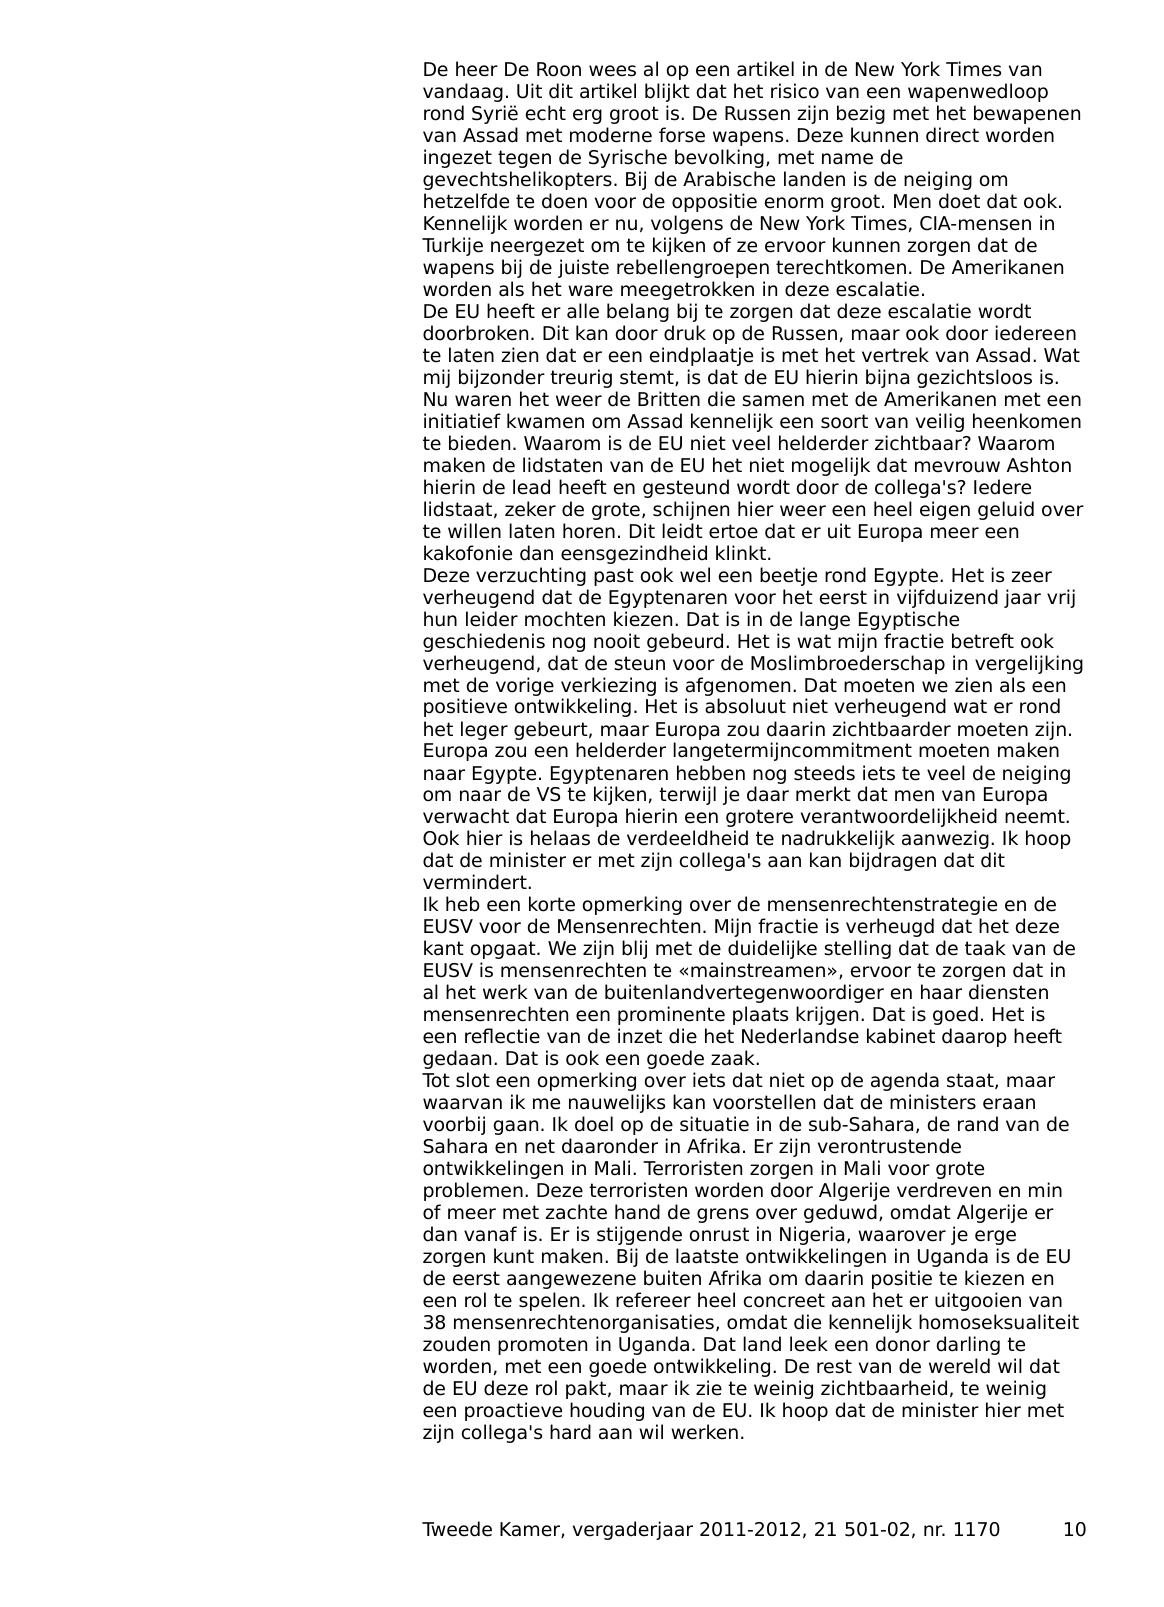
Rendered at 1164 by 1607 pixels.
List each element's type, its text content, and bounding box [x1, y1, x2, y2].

text Tot slot een opmerking over iets dat niet op de agenda staat, maar waarvan ik me nauwelijks kan voorstellen dat de ministers eraan voorbij gaan. Ik doel op de situatie in de sub-Sahara, de rand van de Sahara en net daaronder in Afrika. Er zijn verontrustende ontwikkelingen in Mali. Terroristen zorgen in Mali voor grote problemen. Deze terroristen worden door Algerije verdreven en min of meer met zachte hand de grens over geduwd, omdat Algerije er dan vanaf is. Er is stijgende onrust in Nigeria, waarover je erge zorgen kunt maken. Bij de laatste ontwikkelingen in Uganda is de EU de eerst aangewezene buiten Afrika om daarin positie te kiezen en een rol te spelen. Ik refereer heel concreet aan het er uitgooien van 38 mensenrechtenorganisaties, omdat die kennelijk homoseksualiteit zouden promoten in Uganda. Dat land leek een donor darling te worden, met een goede ontwikkeling. De rest van de wereld wil dat de EU deze rol pakt, maar ik zie te weinig zichtbaarheid, te weinig een proactieve houding van de EU. Ik hoop dat de minister hier met zijn collega's hard aan wil werken. [422, 1070, 1087, 1444]
text Ik heb een korte opmerking over de mensenrechtenstrategie en de EUSV voor de Mensenrechten. Mijn fractie is verheugd dat het deze kant opgaat. We zijn blij met de duidelijke stelling dat de taak van de EUSV is mensenrechten te «mainstreamen», ervoor te zorgen dat in al het werk van de buitenlandvertegenwoordiger en haar diensten mensenrechten een prominente plaats krijgen. Dat is goed. Het is een reflectie van de inzet die het Nederlandse kabinet daarop heeft gedaan. Dat is ook een goede zaak. [422, 894, 1087, 1070]
text De EU heeft er alle belang bij te zorgen dat deze escalatie wordt doorbroken. Dit kan door druk op de Russen, maar ook door iedereen te laten zien dat er een eindplaatje is met het vertrek van Assad. Wat mij bijzonder treurig stemt, is dat de EU hierin bijna gezichtsloos is. Nu waren het weer de Britten die samen met de Amerikanen met een initiatief kwamen om Assad kennelijk een soort van veilig heenkomen te bieden. Waarom is de EU niet veel helderder zichtbaar? Waarom maken de lidstaten van de EU het niet mogelijk dat mevrouw Ashton hierin de lead heeft en gesteund wordt door de collega's? Iedere lidstaat, zeker de grote, schijnen hier weer een heel eigen geluid over te willen laten horen. Dit leidt ertoe dat er uit Europa meer een kakofonie dan eensgezindheid klinkt. [422, 301, 1087, 564]
text De heer De Roon wees al op een artikel in de New York Times van vandaag. Uit dit artikel blijkt dat het risico van een wapenwedloop rond Syrië echt erg groot is. De Russen zijn bezig met het bewapenen van Assad met moderne forse wapens. Deze kunnen direct worden ingezet tegen de Syrische bevolking, met name de gevechtshelikopters. Bij de Arabische landen is de neiging om hetzelfde te doen voor de oppositie enorm groot. Men doet dat ook. Kennelijk worden er nu, volgens de New York Times, CIA-mensen in Turkije neergezet om te kijken of ze ervoor kunnen zorgen dat de wapens bij de juiste rebellengroepen terechtkomen. De Amerikanen worden als het ware meegetrokken in deze escalatie. [422, 59, 1087, 301]
text Deze verzuchting past ook wel een beetje rond Egypte. Het is zeer verheugend dat de Egyptenaren voor het eerst in vijfduizend jaar vrij hun leider mochten kiezen. Dat is in de lange Egyptische geschiedenis nog nooit gebeurd. Het is wat mijn fractie betreft ook verheugend, dat de steun voor de Moslimbroederschap in vergelijking met de vorige verkiezing is afgenomen. Dat moeten we zien als een positieve ontwikkeling. Het is absoluut niet verheugend wat er rond het leger gebeurt, maar Europa zou daarin zichtbaarder moeten zijn. Europa zou een helderder langetermijncommitment moeten maken naar Egypte. Egyptenaren hebben nog steeds iets te veel de neiging om naar de VS te kijken, terwijl je daar merkt dat men van Europa verwacht dat Europa hierin een grotere verantwoordelijkheid neemt. Ook hier is helaas de verdeeldheid te nadrukkelijk aanwezig. Ik hoop dat de minister er met zijn collega's aan kan bijdragen dat dit vermindert. [422, 564, 1087, 894]
